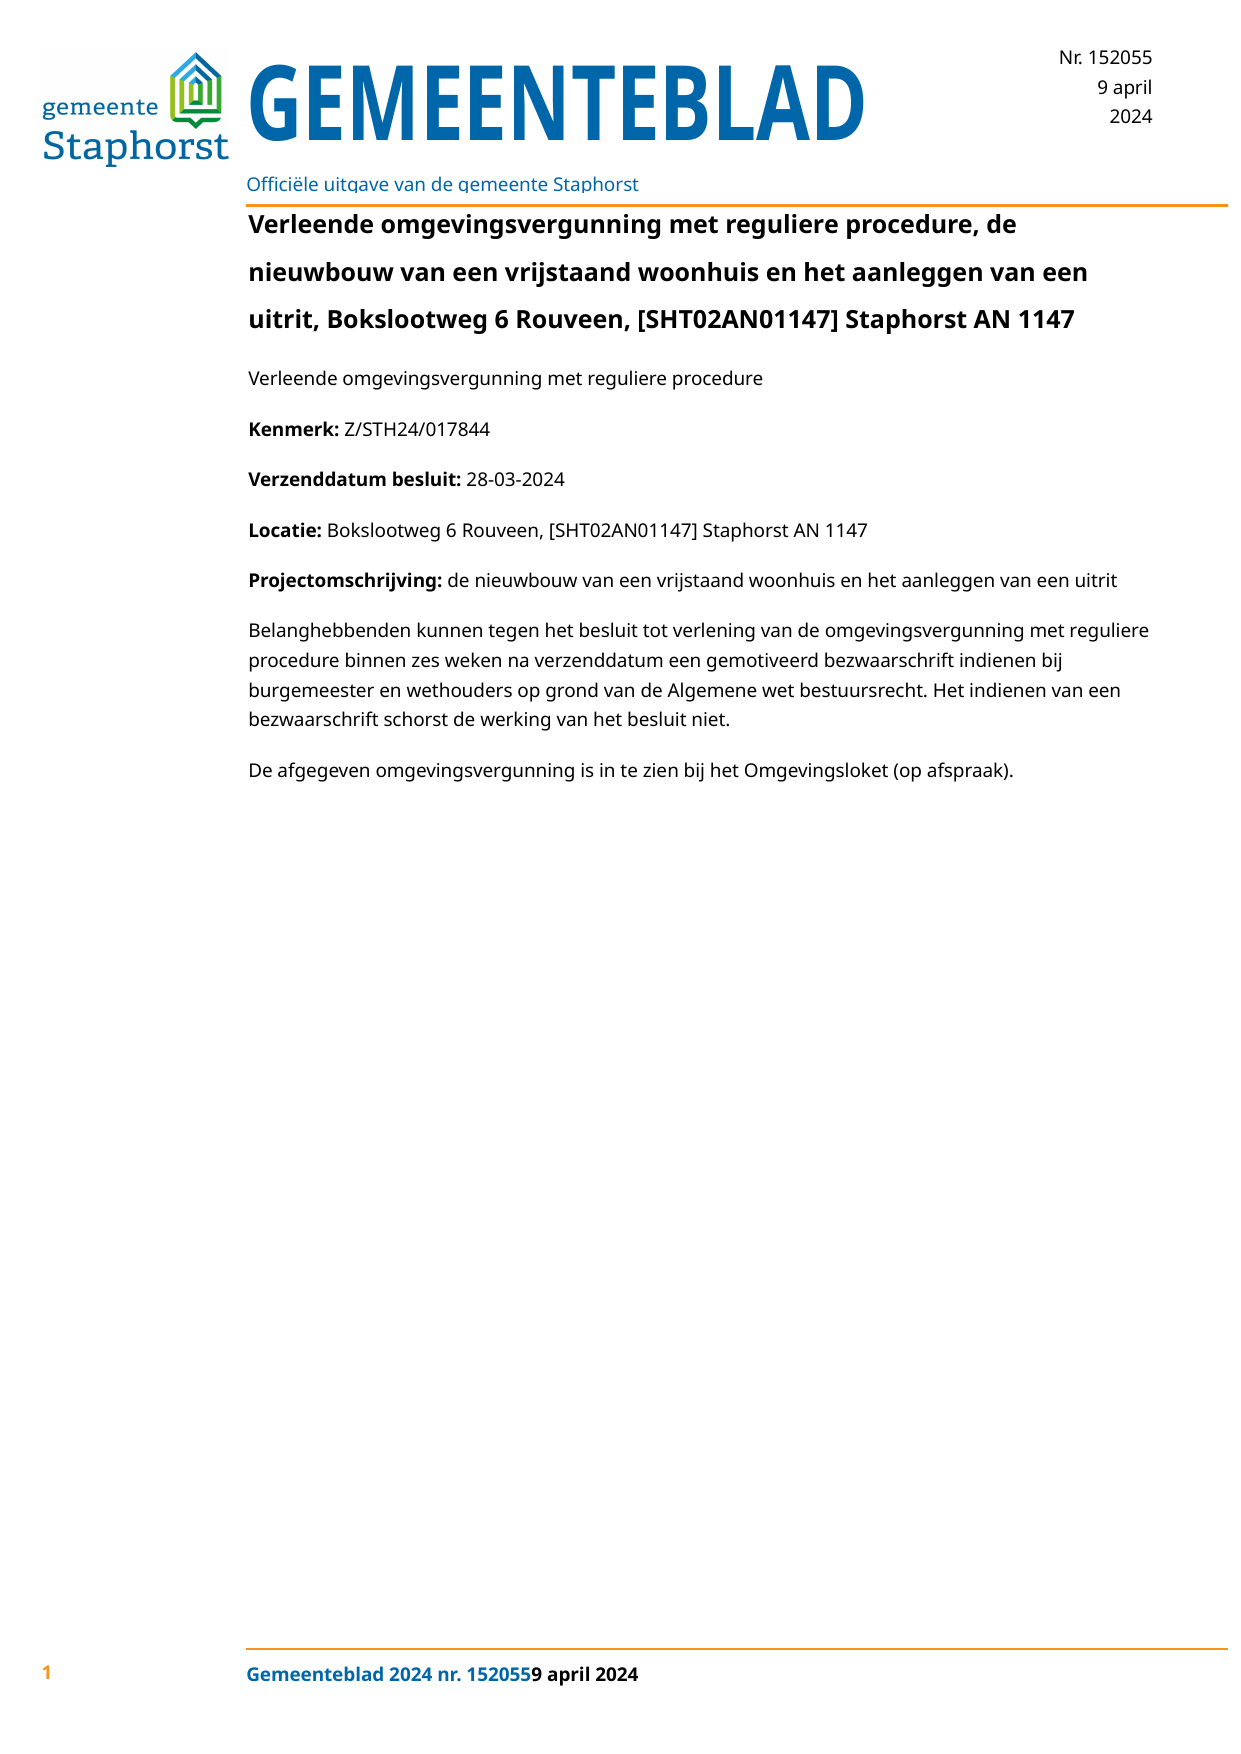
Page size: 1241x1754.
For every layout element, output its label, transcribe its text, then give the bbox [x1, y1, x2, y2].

text Verleende omgevingsvergunning met reguliere procedure [248, 366, 1152, 391]
text Verzenddatum besluit: 28-03-2024 [248, 466, 1152, 492]
text Kenmerk: Z/STH24/017844 [248, 416, 1152, 442]
text Projectomschrijving: de nieuwbouw van een vrijstaand woonhuis en het aanleggen van een uitrit [248, 567, 1152, 593]
text Locatie: Bokslootweg 6 Rouveen, [SHT02AN01147] Staphorst AN 1147 [248, 517, 1152, 542]
text De afgegeven omgevingsvergunning is in te zien bij het Omgevingsloket (op afspraak). [248, 757, 1152, 782]
text Belanghebbenden kunnen tegen het besluit tot verlening van de omgevingsvergunning met reguliere procedure binnen zes weken na verzenddatum een gemotiveerd bezwaarschrift indienen bij burgemeester en wethouders op grond van de Algemene wet bestuursrecht. Het indienen van een bezwaarschrift schorst de werking van het besluit niet. [248, 618, 1152, 732]
text Verleende omgevingsvergunning met reguliere procedure, de nieuwbouw van een vrijstaand woonhuis en het aanleggen van een uitrit, Bokslootweg 6 Rouveen, [SHT02AN01147] Staphorst AN 1147 [248, 207, 1152, 336]
picture [41, 47, 231, 172]
